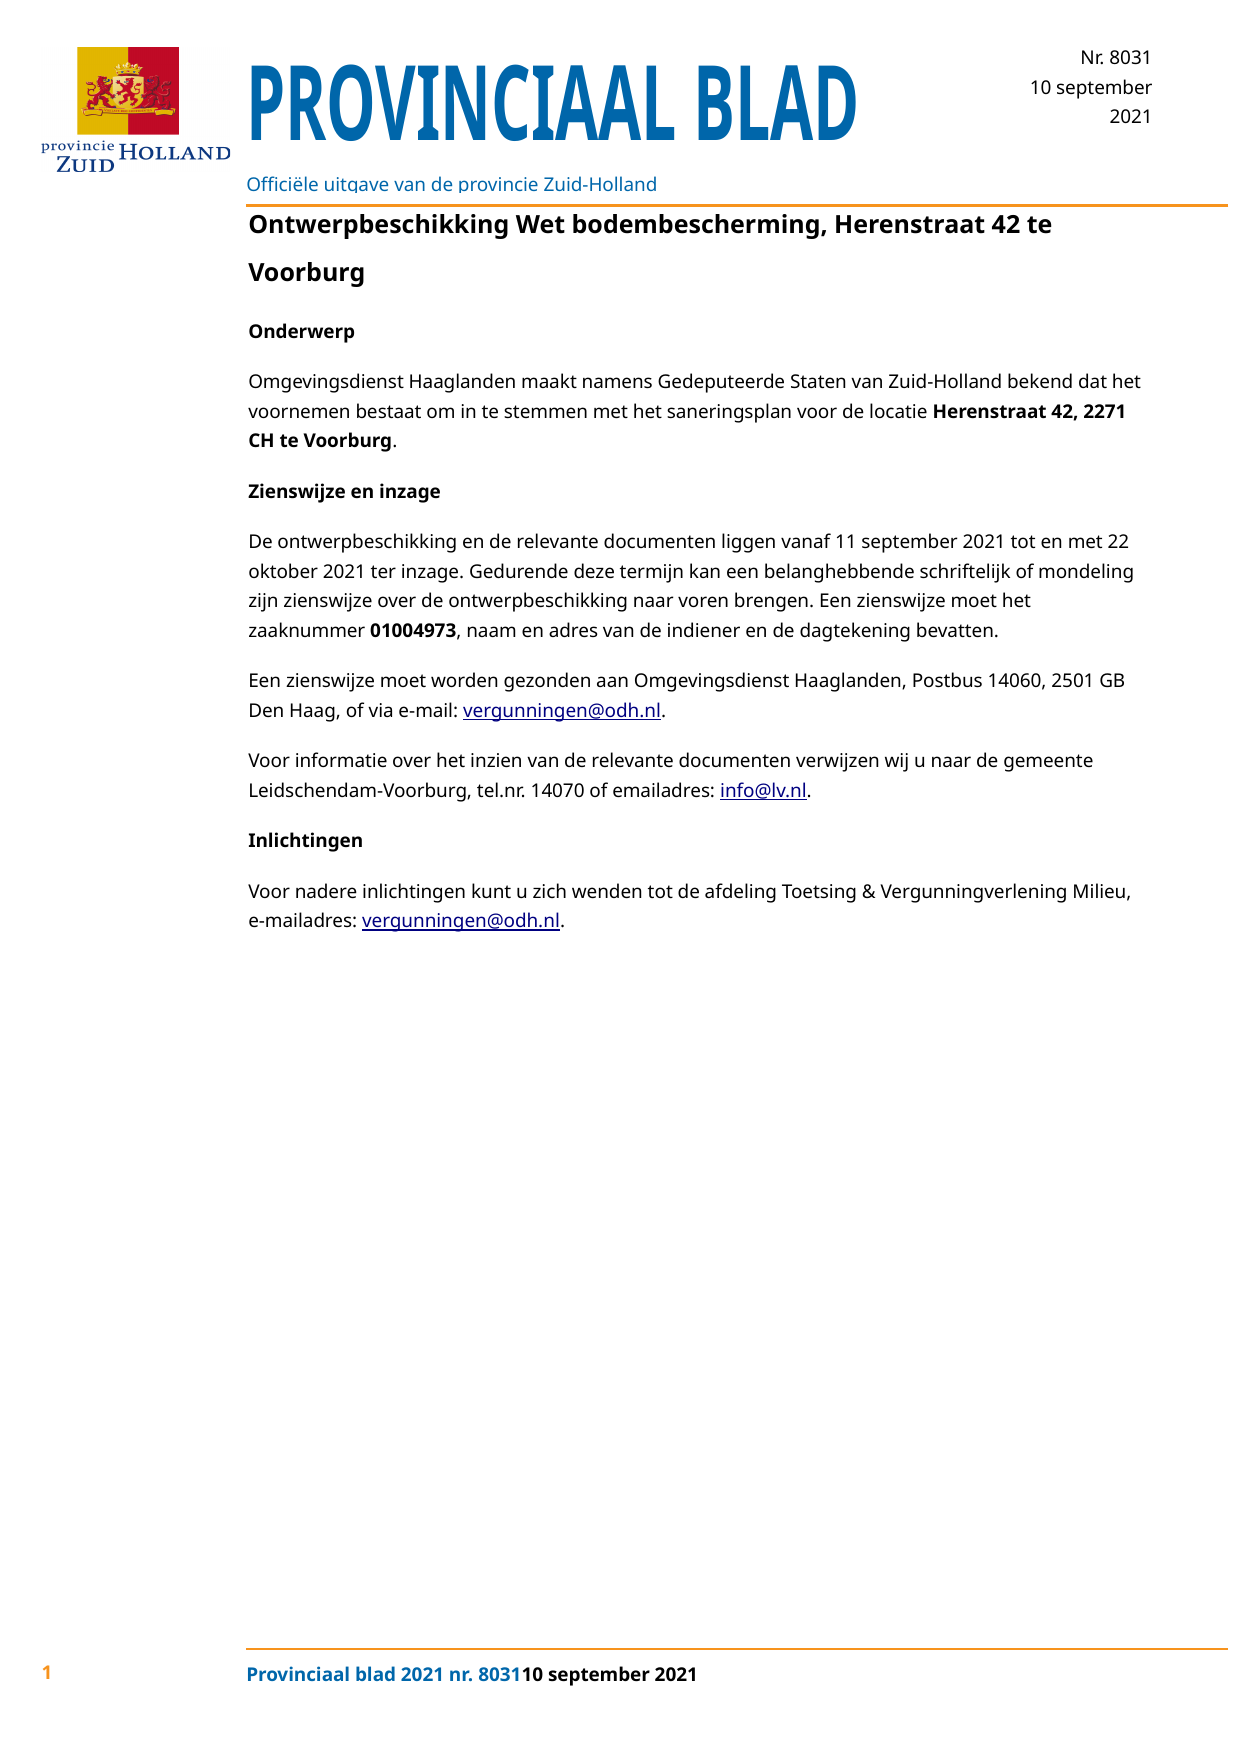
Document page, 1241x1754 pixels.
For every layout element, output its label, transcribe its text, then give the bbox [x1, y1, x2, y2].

text Onderwerp [248, 318, 1152, 344]
text Voor informatie over het inzien van de relevante documenten verwijzen wij u naar de gemeente Leidschendam-Voorburg, tel.nr. 14070 of emailadres: info@lv.nl. [248, 747, 1152, 803]
text Een zienswijze moet worden gezonden aan Omgevingsdienst Haaglanden, Postbus 14060, 2501 GB Den Haag, of via e-mail: vergunningen@odh.nl. [248, 667, 1152, 723]
text Omgevingsdienst Haaglanden maakt namens Gedeputeerde Staten van Zuid-Holland bekend dat het voornemen bestaat om in te stemmen met het saneringsplan voor de locatie Herenstraat 42, 2271 CH te Voorburg. [248, 368, 1152, 453]
text De ontwerpbeschikking en de relevante documenten liggen vanaf 11 september 2021 tot en met 22 oktober 2021 ter inzage. Gedurende deze termijn kan een belanghebbende schriftelijk of mondeling zijn zienswijze over de ontwerpbeschikking naar voren brengen. Een zienswijze moet het zaaknummer 01004973, naam en adres van de indiener en de dagtekening bevatten. [248, 528, 1152, 643]
picture [41, 47, 231, 172]
text Inlichtingen [248, 827, 1152, 853]
text Ontwerpbeschikking Wet bodembescherming, Herenstraat 42 te Voorburg [248, 207, 1152, 288]
text Zienswijze en inzage [248, 478, 1152, 504]
text Voor nadere inlichtingen kunt u zich wenden tot de afdeling Toetsing & Vergunningverlening Milieu, e-mailadres: vergunningen@odh.nl. [248, 878, 1152, 933]
